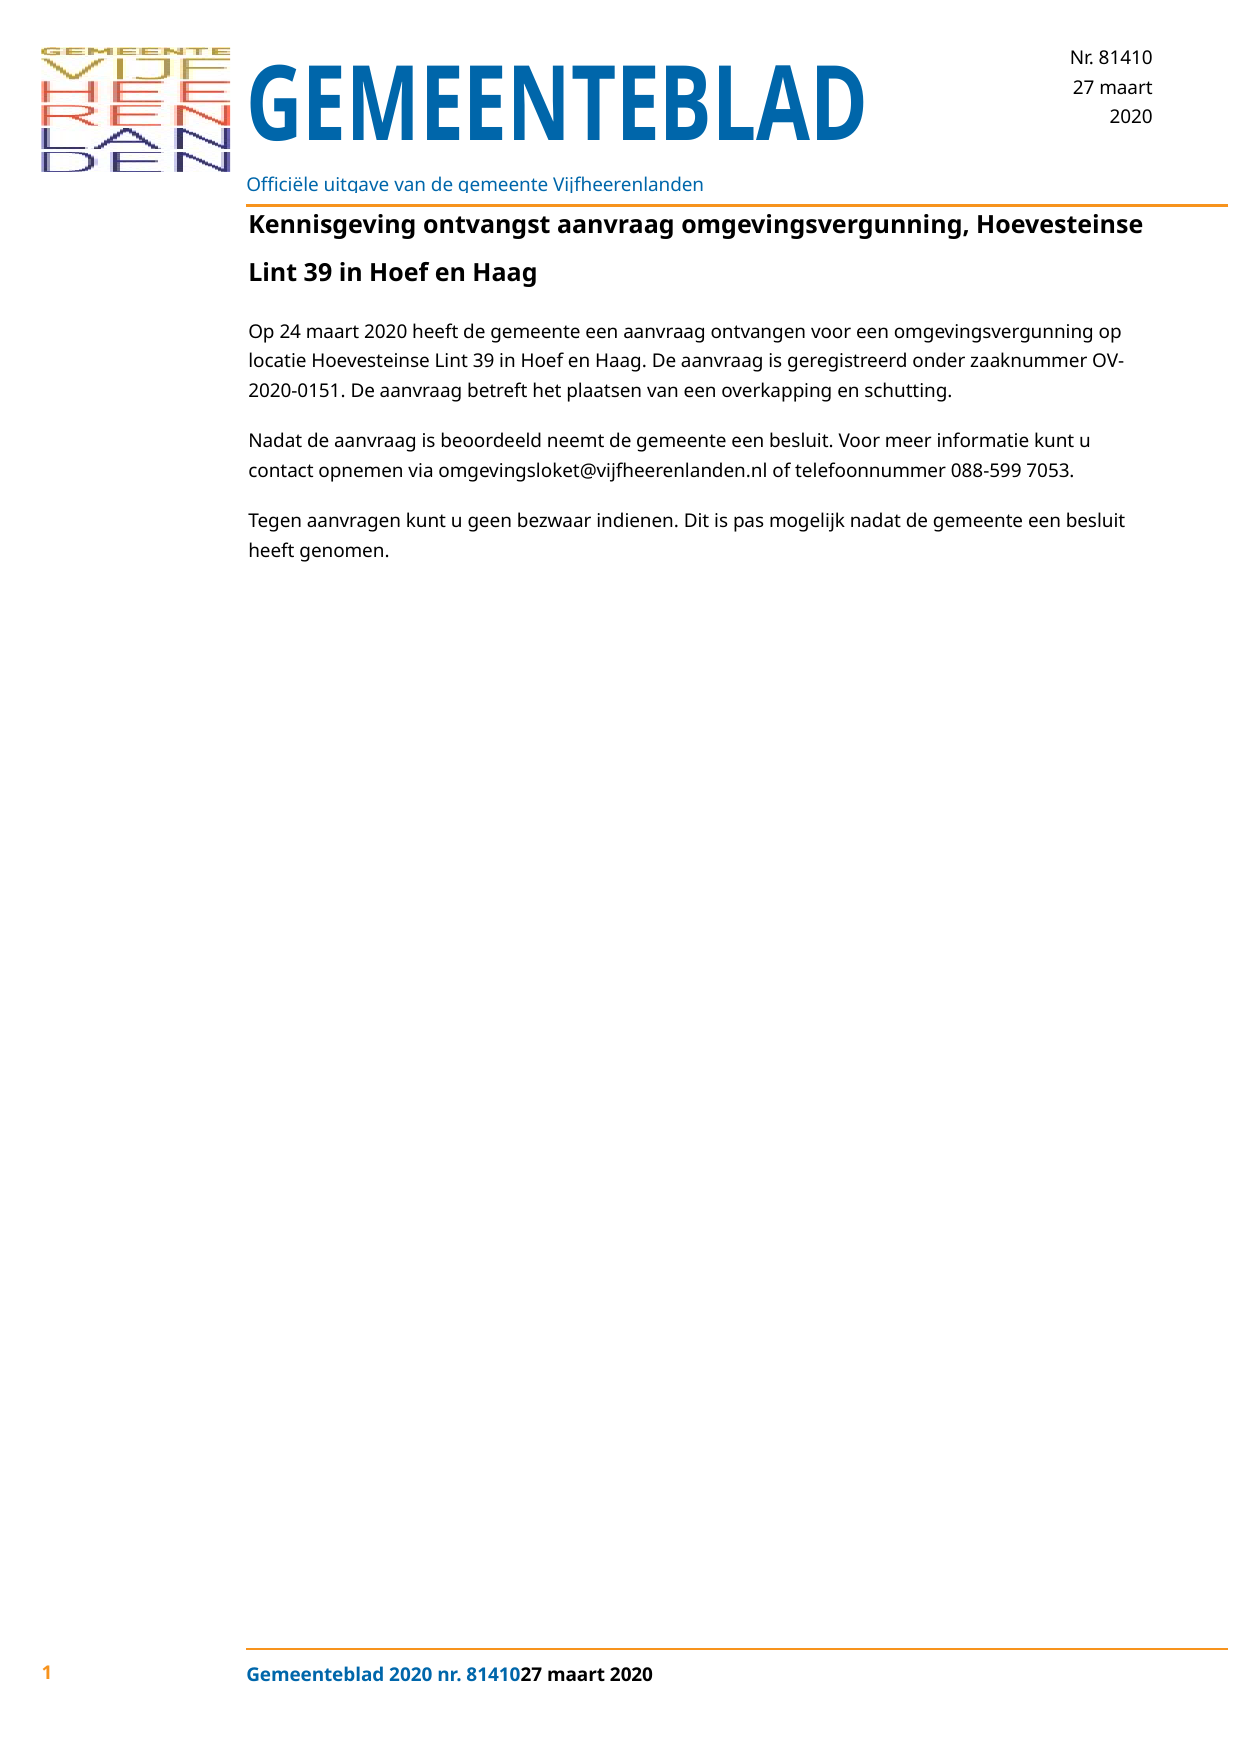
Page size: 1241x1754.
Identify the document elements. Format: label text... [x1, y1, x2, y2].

text Kennisgeving ontvangst aanvraag omgevingsvergunning, Hoevesteinse Lint 39 in Hoef en Haag [248, 207, 1152, 288]
picture [41, 47, 231, 172]
text Tegen aanvragen kunt u geen bezwaar indienen. Dit is pas mogelijk nadat de gemeente een besluit heeft genomen. [248, 507, 1152, 563]
text Nadat de aanvraag is beoordeeld neemt de gemeente een besluit. Voor meer informatie kunt u contact opnemen via omgevingsloket@vijfheerenlanden.nl of telefoonnummer 088-599 7053. [248, 427, 1152, 483]
text Op 24 maart 2020 heeft de gemeente een aanvraag ontvangen voor een omgevingsvergunning op locatie Hoevesteinse Lint 39 in Hoef en Haag. De aanvraag is geregistreerd onder zaaknummer OV-2020-0151. De aanvraag betreft het plaatsen van een overkapping en schutting. [248, 318, 1152, 403]
